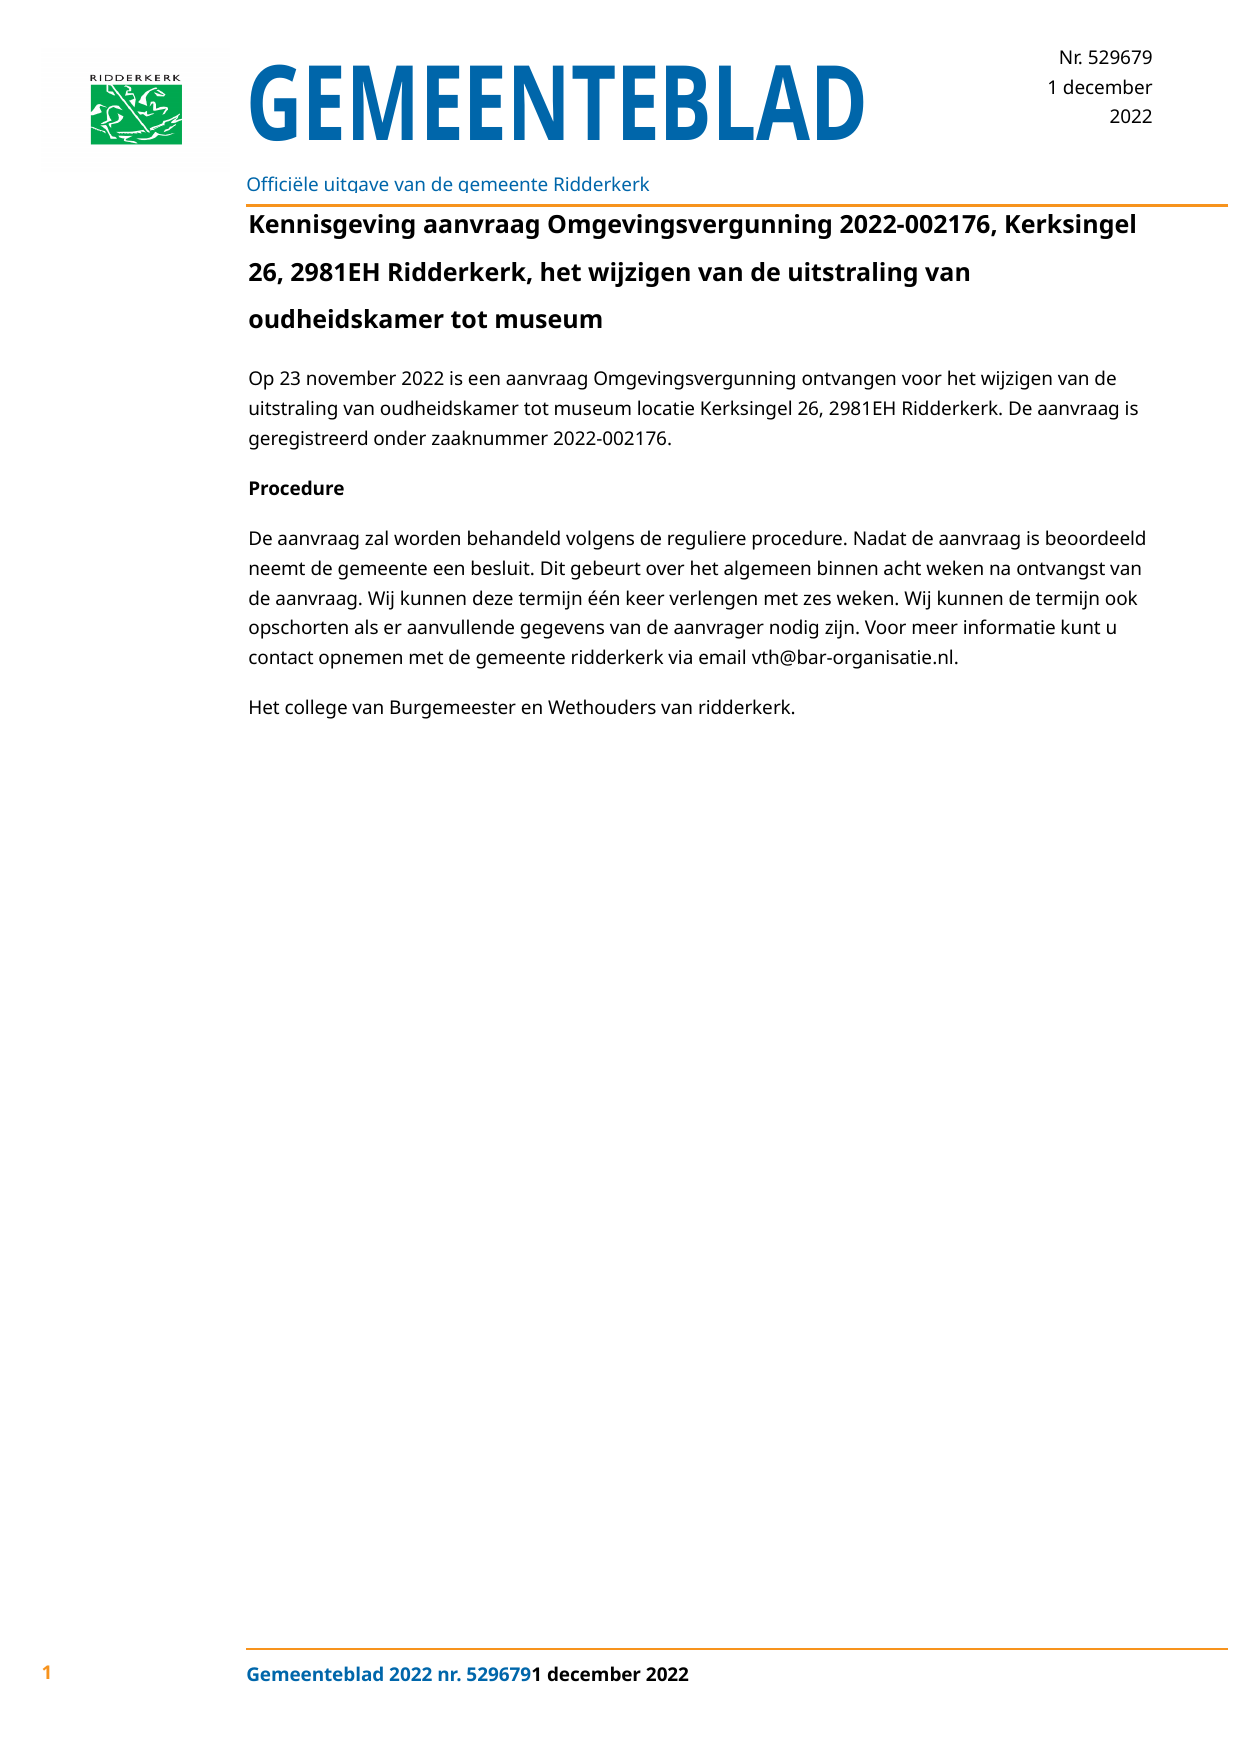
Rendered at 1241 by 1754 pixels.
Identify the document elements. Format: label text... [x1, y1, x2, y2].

text Het college van Burgemeester en Wethouders van ridderkerk. [248, 694, 1152, 720]
text Op 23 november 2022 is een aanvraag Omgevingsvergunning ontvangen voor het wijzigen van de uitstraling van oudheidskamer tot museum locatie Kerksingel 26, 2981EH Ridderkerk. De aanvraag is geregistreerd onder zaaknummer 2022-002176. [248, 366, 1152, 450]
picture [41, 47, 231, 172]
text Procedure [248, 475, 1152, 501]
text De aanvraag zal worden behandeld volgens de reguliere procedure. Nadat de aanvraag is beoordeeld neemt de gemeente een besluit. Dit gebeurt over het algemeen binnen acht weken na ontvangst van de aanvraag. Wij kunnen deze termijn één keer verlengen met zes weken. Wij kunnen de termijn ook opschorten als er aanvullende gegevens van de aanvrager nodig zijn. Voor meer informatie kunt u contact opnemen met de gemeente ridderkerk via email vth@bar-organisatie.nl. [248, 526, 1152, 669]
text Kennisgeving aanvraag Omgevingsvergunning 2022-002176, Kerksingel 26, 2981EH Ridderkerk, het wijzigen van de uitstraling van oudheidskamer tot museum [248, 207, 1152, 336]
